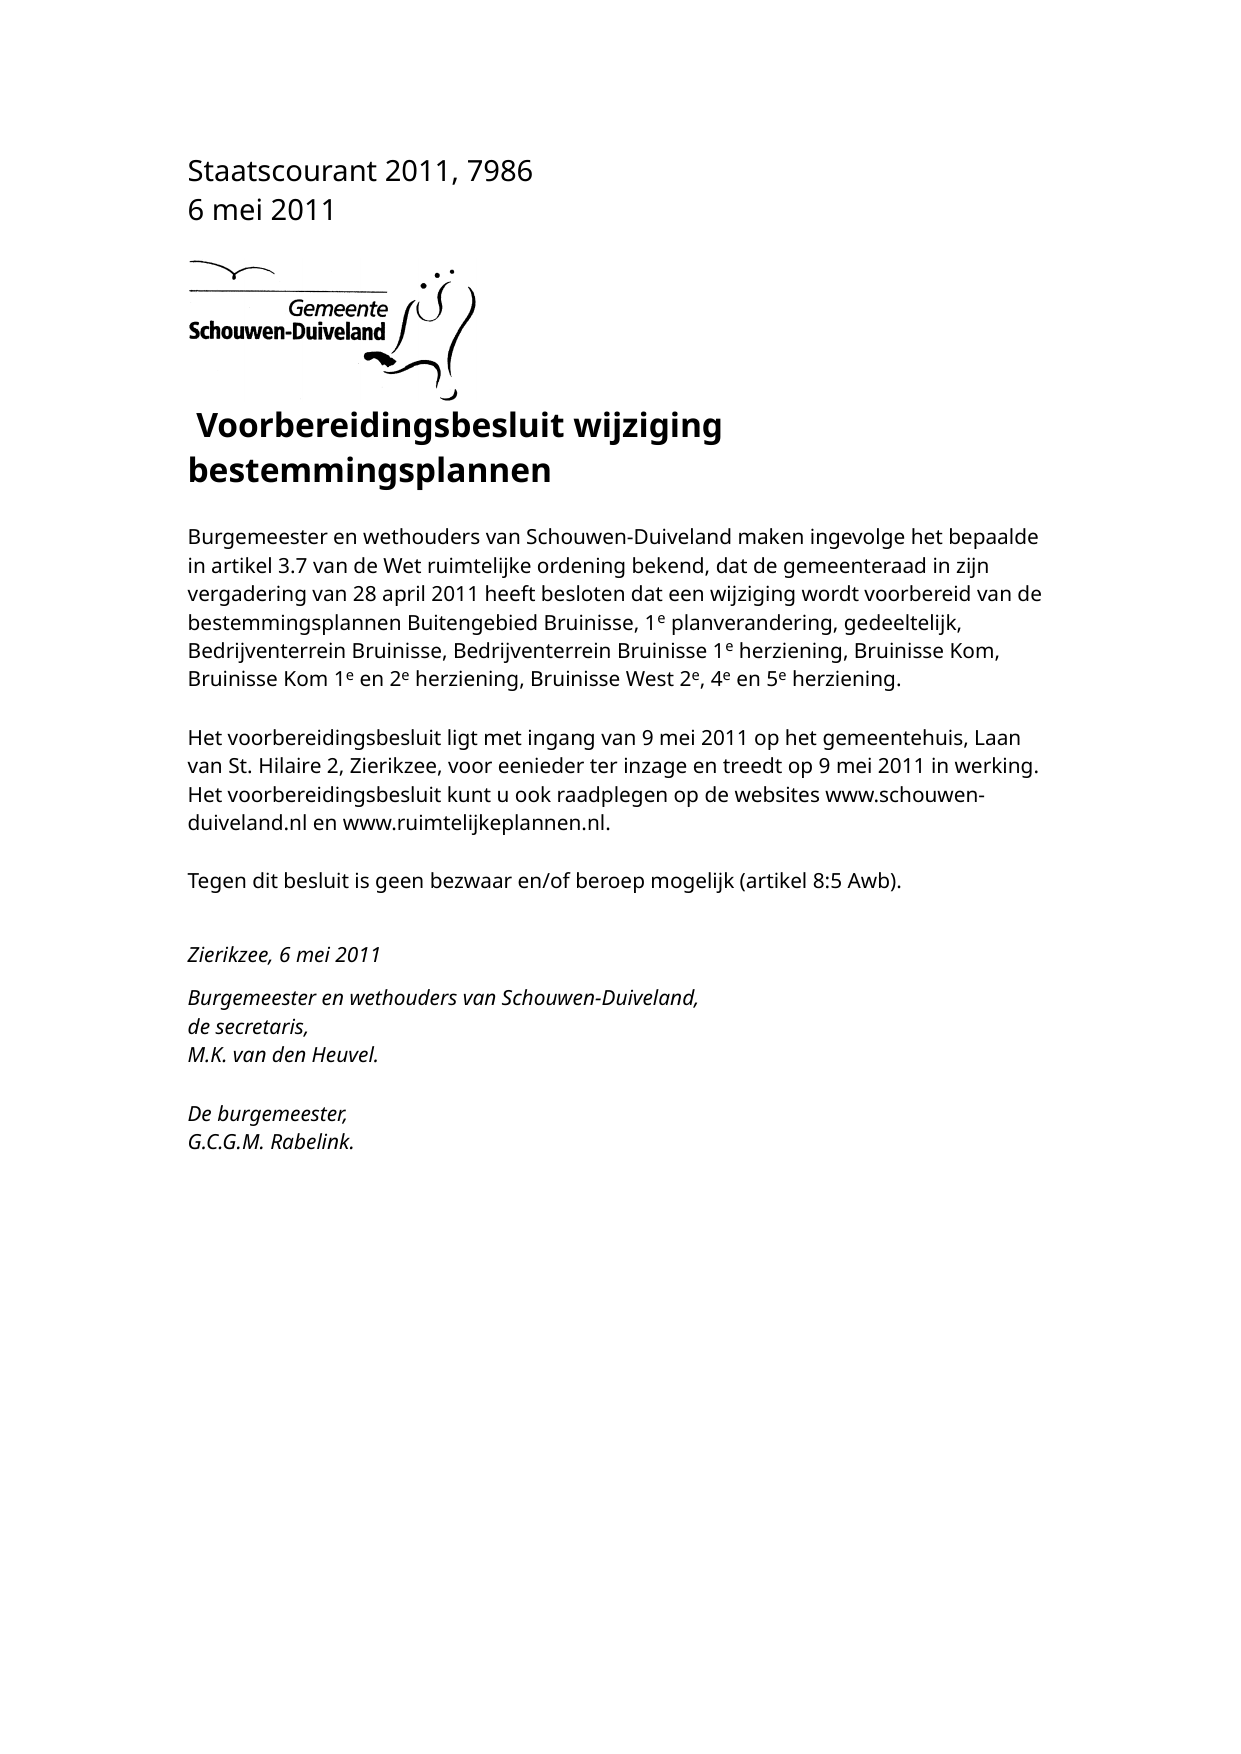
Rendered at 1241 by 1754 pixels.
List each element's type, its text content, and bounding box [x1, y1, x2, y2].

picture [187, 258, 477, 402]
text Zierikzee, 6 mei 2011 [187, 940, 1053, 968]
subtitle Voorbereidingsbesluit wijziging bestemmingsplannen [187, 271, 1053, 492]
text Staatscourant 2011, 7986 [187, 150, 1053, 190]
text De burgemeester, [187, 1099, 1053, 1127]
text G.C.G.M. Rabelink. [187, 1127, 1053, 1156]
text Burgemeester en wethouders van Schouwen-Duiveland maken ingevolge het bepaalde in artikel 3.7 van de Wet ruimtelijke ordening bekend, dat de gemeenteraad in zijn vergadering van 28 april 2011 heeft besloten dat een wijziging wordt voorbereid van de bestemmingsplannen Buitengebied Bruinisse, 1e planverandering, gedeeltelijk, Bedrijventerrein Bruinisse, Bedrijventerrein Bruinisse 1e herziening, Bruinisse Kom, Bruinisse Kom 1e en 2e herziening, Bruinisse West 2e, 4e en 5e herziening. [187, 522, 1053, 693]
text Het voorbereidingsbesluit ligt met ingang van 9 mei 2011 op het gemeentehuis, Laan van St. Hilaire 2, Zierikzee, voor eenieder ter inzage en treedt op 9 mei 2011 in werking. Het voorbereidingsbesluit kunt u ook raadplegen op de websites www.schouwen-duiveland.nl en www.ruimtelijkeplannen.nl. [187, 723, 1053, 837]
text M.K. van den Heuvel. [187, 1040, 1053, 1069]
text de secretaris, [187, 1012, 1053, 1040]
text Burgemeester en wethouders van Schouwen-Duiveland, [187, 983, 1053, 1012]
text Tegen dit besluit is geen bezwaar en/of beroep mogelijk (artikel 8:5 Awb). [187, 867, 1053, 895]
text 6 mei 2011 [187, 190, 1053, 229]
